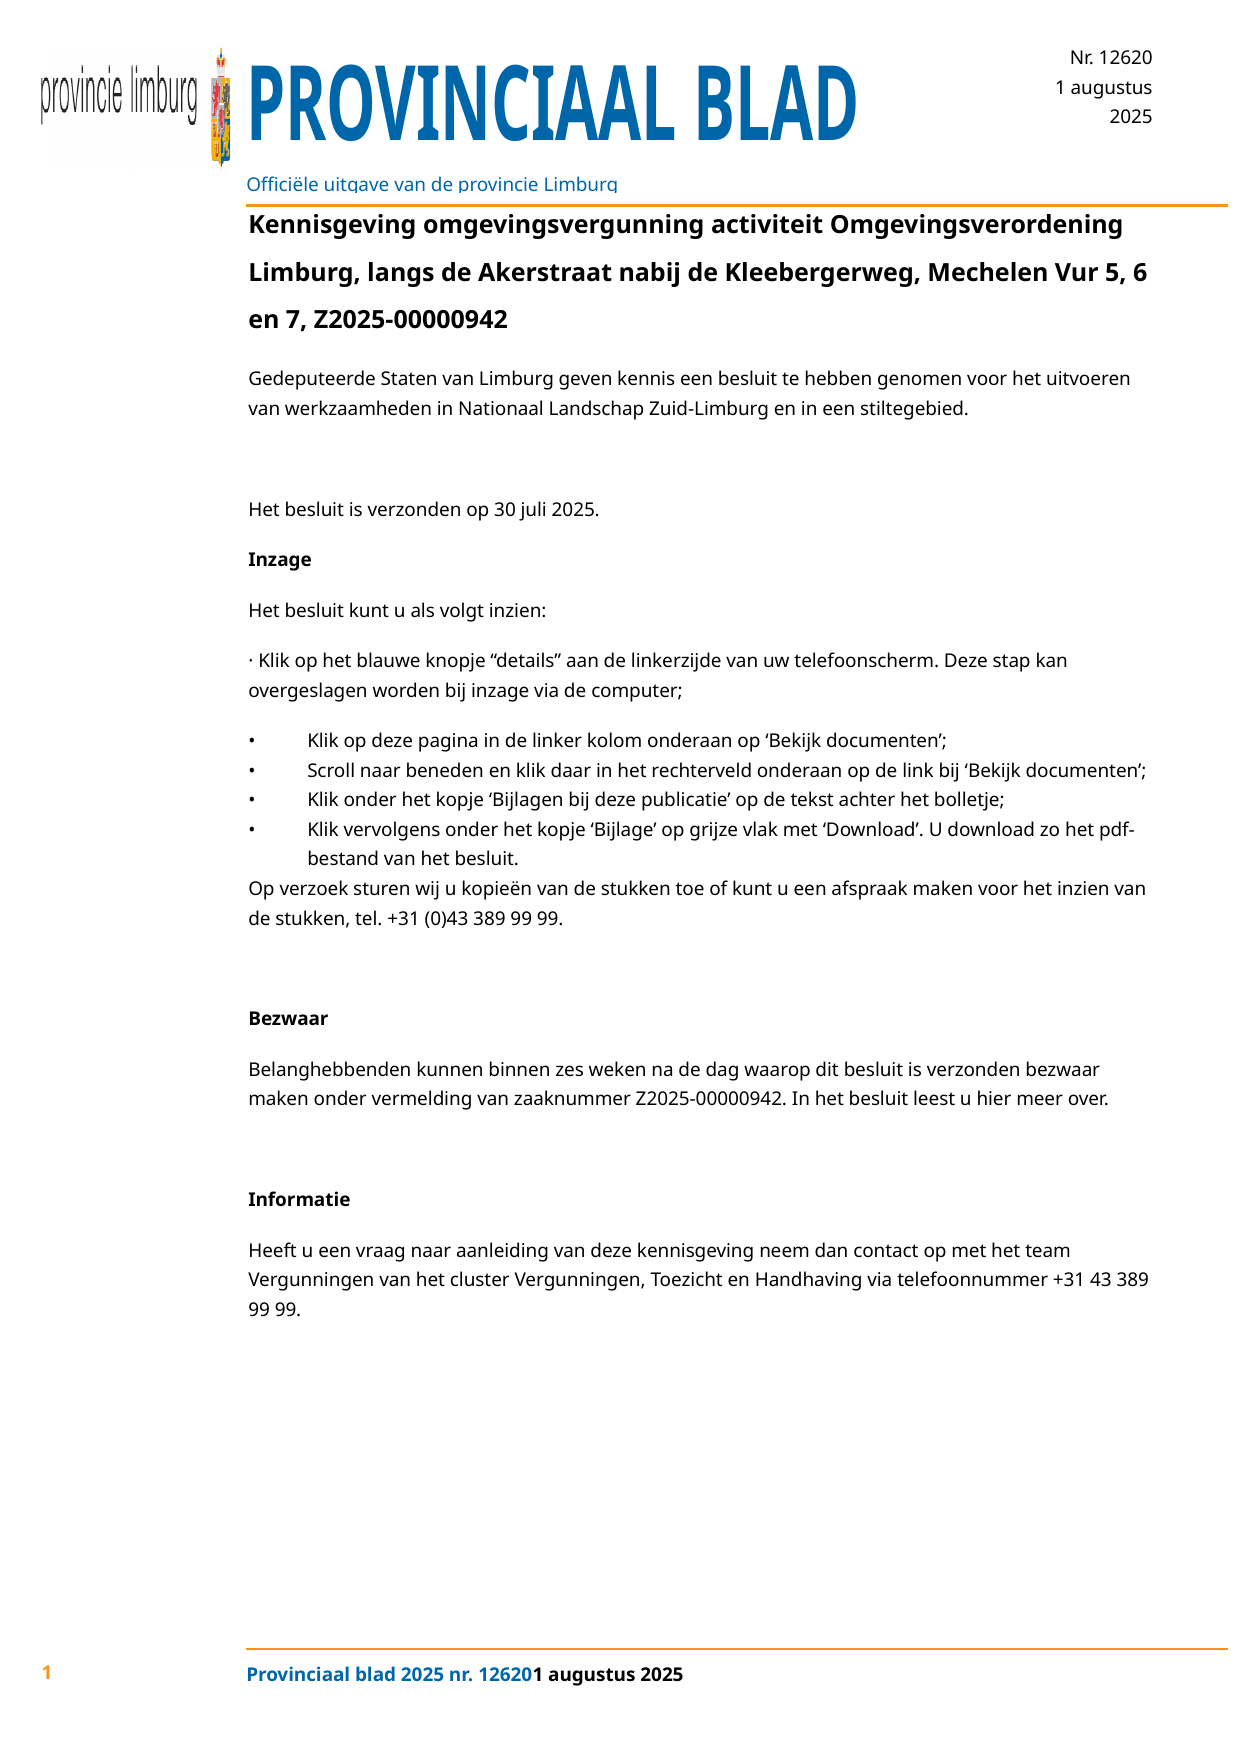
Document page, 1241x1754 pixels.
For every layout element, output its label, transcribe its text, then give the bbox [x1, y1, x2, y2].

text Heeft u een vraag naar aanleiding van deze kennisgeving neem dan contact op met het team Vergunningen van het cluster Vergunningen, Toezicht en Handhaving via telefoonnummer +31 43 389 99 99. [248, 1237, 1152, 1322]
text Bezwaar [248, 1006, 1152, 1031]
text Belanghebbenden kunnen binnen zes weken na de dag waarop dit besluit is verzonden bezwaar maken onder vermelding van zaaknummer Z2025-00000942. In het besluit leest u hier meer over. [248, 1056, 1152, 1111]
list Scroll naar beneden en klik daar in het rechterveld onderaan op de link bij ‘Bekijk documenten’; [248, 757, 1152, 782]
list Klik vervolgens onder het kopje ‘Bijlage’ op grijze vlak met ‘Download’. U download zo het pdf-bestand van het besluit. [248, 816, 1152, 871]
text Kennisgeving omgevingsvergunning activiteit Omgevingsverordening Limburg, langs de Akerstraat nabij de Kleebergerweg, Mechelen Vur 5, 6 en 7, Z2025-00000942 [248, 207, 1152, 336]
text Het besluit kunt u als volgt inzien: [248, 597, 1152, 622]
text Het besluit is verzonden op 30 juli 2025. [248, 496, 1152, 522]
text Inzage [248, 546, 1152, 572]
picture [41, 47, 231, 172]
text · Klik op het blauwe knopje “details” aan de linkerzijde van uw telefoonscherm. Deze stap kan overgeslagen worden bij inzage via de computer; [248, 647, 1152, 702]
text Informatie [248, 1186, 1152, 1212]
list Klik onder het kopje ‘Bijlagen bij deze publicatie’ op de tekst achter het bolletje; [248, 786, 1152, 812]
text Op verzoek sturen wij u kopieën van de stukken toe of kunt u een afspraak maken voor het inzien van de stukken, tel. +31 (0)43 389 99 99. [248, 875, 1152, 930]
text Gedeputeerde Staten van Limburg geven kennis een besluit te hebben genomen voor het uitvoeren van werkzaamheden in Nationaal Landschap Zuid-Limburg en in een stiltegebied. [248, 366, 1152, 421]
list Klik op deze pagina in de linker kolom onderaan op ‘Bekijk documenten’; [248, 727, 1152, 753]
